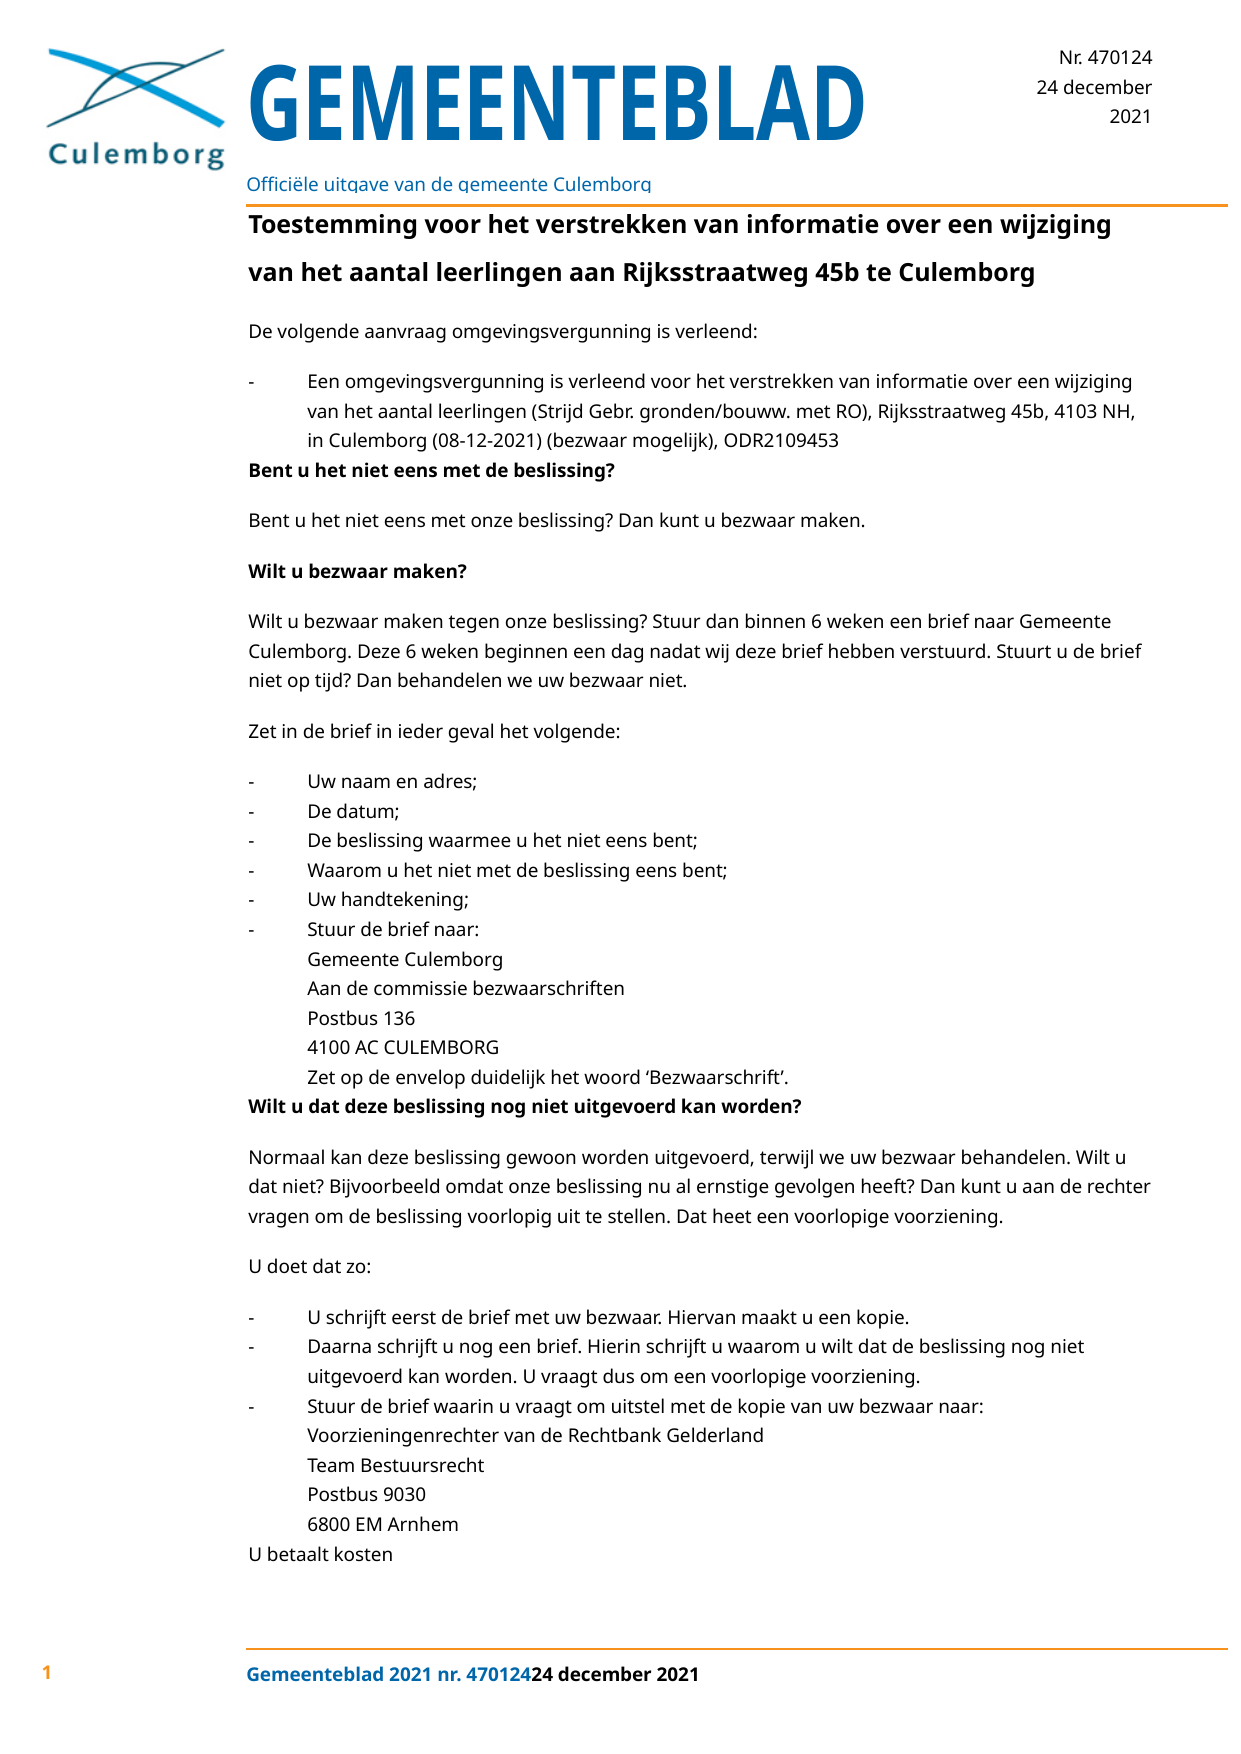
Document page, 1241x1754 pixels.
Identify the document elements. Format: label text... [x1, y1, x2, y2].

picture [41, 47, 231, 172]
text Wilt u bezwaar maken tegen onze beslissing? Stuur dan binnen 6 weken een brief naar Gemeente Culemborg. Deze 6 weken beginnen een dag nadat wij deze brief hebben verstuurd. Stuurt u de brief niet op tijd? Dan behandelen we uw bezwaar niet. [248, 608, 1152, 693]
text Normaal kan deze beslissing gewoon worden uitgevoerd, terwijl we uw bezwaar behandelen. Wilt u dat niet? Bijvoorbeeld omdat onze beslissing nu al ernstige gevolgen heeft? Dan kunt u aan de rechter vragen om de beslissing voorlopig uit te stellen. Dat heet een voorlopige voorziening. [248, 1144, 1152, 1229]
list Zet op de envelop duidelijk het woord ‘Bezwaarschrift’. [248, 1064, 1152, 1090]
text Wilt u bezwaar maken? [248, 558, 1152, 584]
list Daarna schrijft u nog een brief. Hierin schrijft u waarom u wilt dat de beslissing nog niet uitgevoerd kan worden. U vraagt dus om een voorlopige voorziening. [248, 1334, 1152, 1389]
list Gemeente Culemborg [248, 946, 1152, 972]
list De beslissing waarmee u het niet eens bent; [248, 827, 1152, 853]
text Bent u het niet eens met onze beslissing? Dan kunt u bezwaar maken. [248, 507, 1152, 533]
text U betaalt kosten [248, 1541, 1152, 1567]
list Postbus 136 [248, 1005, 1152, 1031]
list Stuur de brief naar: [248, 916, 1152, 942]
list U schrijft eerst de brief met uw bezwaar. Hiervan maakt u een kopie. [248, 1304, 1152, 1330]
text U doet dat zo: [248, 1254, 1152, 1279]
text Wilt u dat deze beslissing nog niet uitgevoerd kan worden? [248, 1094, 1152, 1119]
list Uw naam en adres; [248, 768, 1152, 794]
list Voorzieningenrechter van de Rechtbank Gelderland [248, 1422, 1152, 1448]
list Postbus 9030 [248, 1482, 1152, 1507]
text De volgende aanvraag omgevingsvergunning is verleend: [248, 318, 1152, 344]
text Bent u het niet eens met de beslissing? [248, 457, 1152, 483]
text Zet in de brief in ieder geval het volgende: [248, 718, 1152, 744]
list Uw handtekening; [248, 887, 1152, 912]
list 6800 EM Arnhem [248, 1511, 1152, 1537]
list 4100 AC CULEMBORG [248, 1034, 1152, 1060]
list Stuur de brief waarin u vraagt om uitstel met de kopie van uw bezwaar naar: [248, 1393, 1152, 1419]
list Aan de commissie bezwaarschriften [248, 975, 1152, 1001]
list Team Bestuursrecht [248, 1452, 1152, 1478]
list Waarom u het niet met de beslissing eens bent; [248, 857, 1152, 883]
list Een omgevingsvergunning is verleend voor het verstrekken van informatie over een wijziging van het aantal leerlingen (Strijd Gebr. gronden/bouww. met RO), Rijksstraatweg 45b, 4103 NH, in Culemborg (08-12-2021) (bezwaar mogelijk), ODR2109453 [248, 368, 1152, 453]
text Toestemming voor het verstrekken van informatie over een wijziging van het aantal leerlingen aan Rijksstraatweg 45b te Culemborg [248, 207, 1152, 288]
list De datum; [248, 798, 1152, 824]
